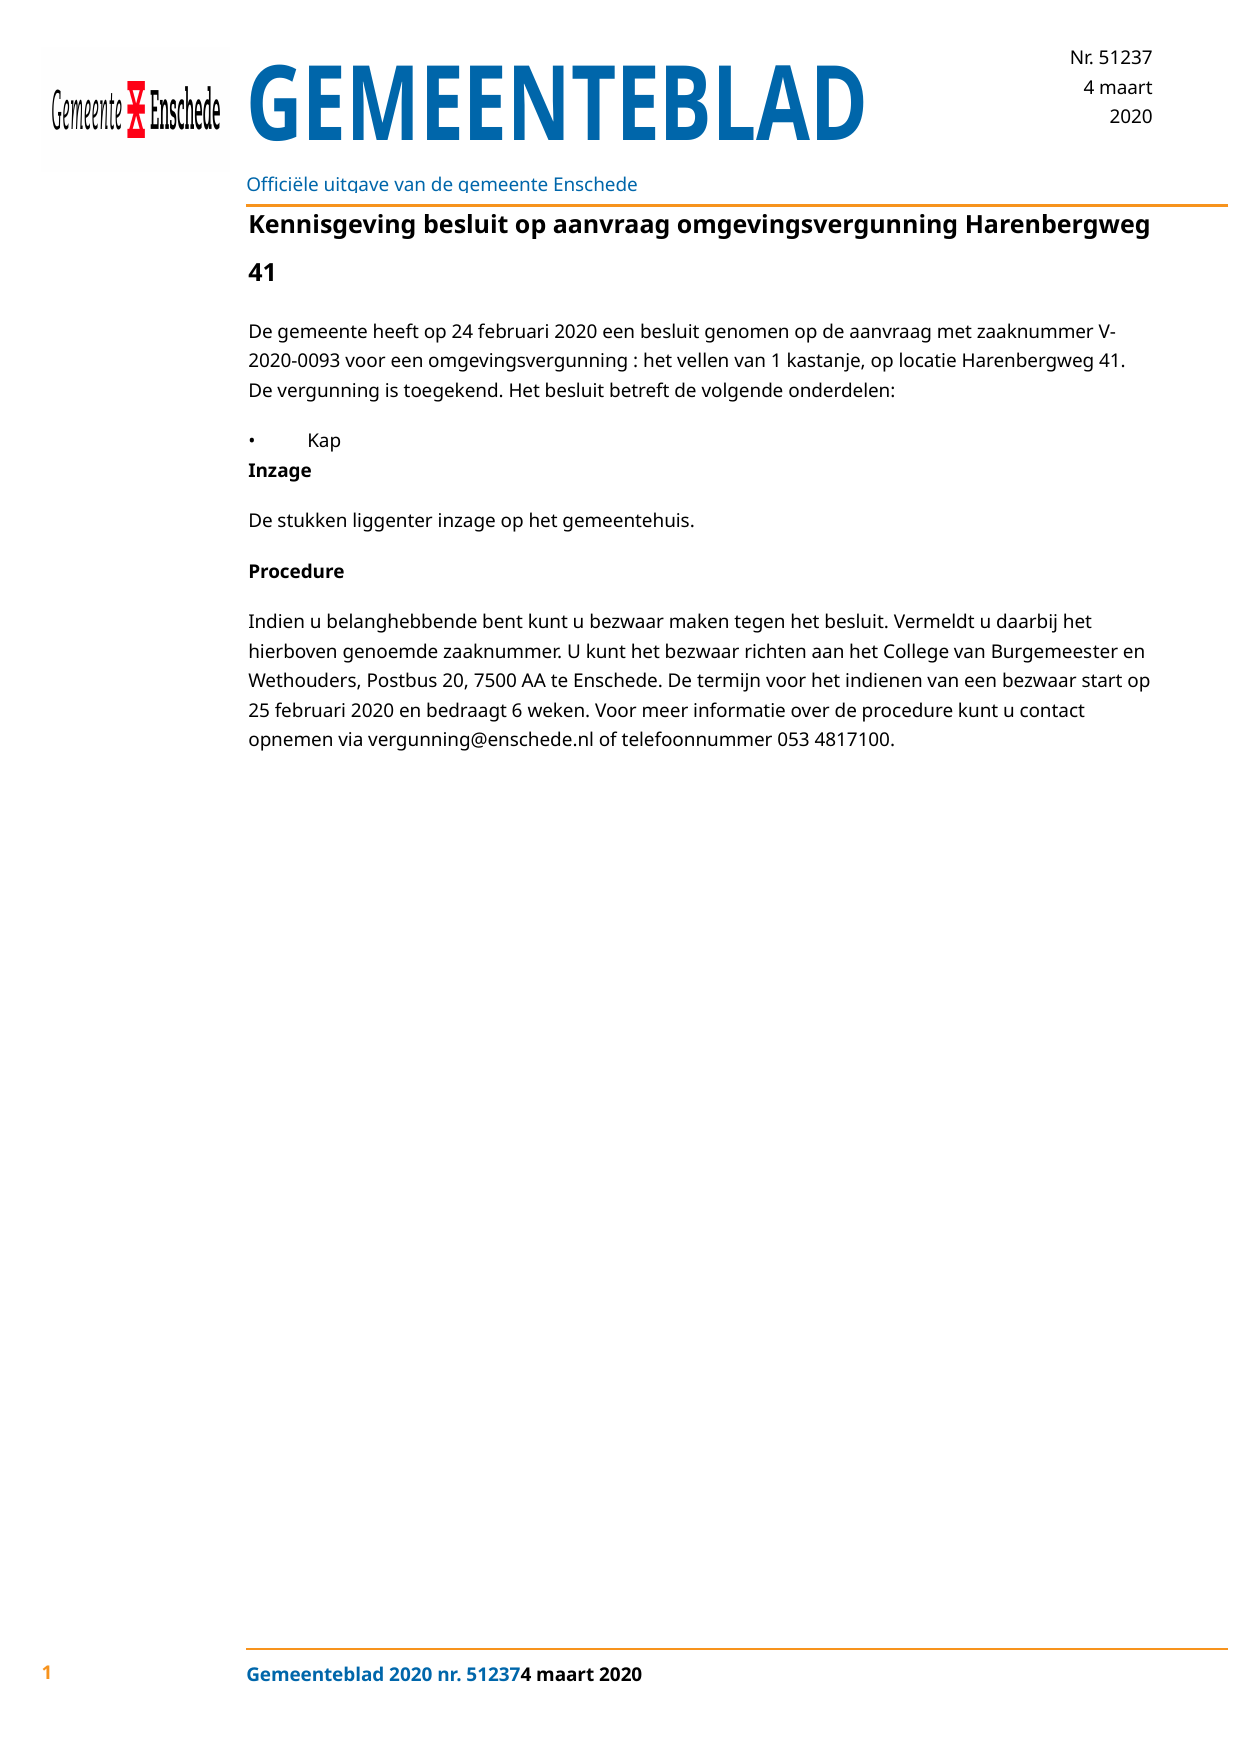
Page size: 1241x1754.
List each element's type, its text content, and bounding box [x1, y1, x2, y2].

picture [41, 47, 231, 172]
text Procedure [248, 558, 1152, 584]
text Inzage [248, 457, 1152, 483]
text De stukken liggenter inzage op het gemeentehuis. [248, 507, 1152, 533]
list Kap [248, 427, 1152, 453]
text Indien u belanghebbende bent kunt u bezwaar maken tegen het besluit. Vermeldt u daarbij het hierboven genoemde zaaknummer. U kunt het bezwaar richten aan het College van Burgemees­ter en Wethouders, Postbus 20, 7500 AA te Enschede. De termijn voor het indienen van een bezwaar start op 25 februari 2020 en bedraagt 6 weken. Voor meer informatie over de procedure kunt u contact opnemen via vergunning@enschede.nl of telefoonnummer 053 4817100. [248, 608, 1152, 752]
text Kennisgeving besluit op aanvraag omgevingsvergunning Harenbergweg 41 [248, 207, 1152, 288]
text De gemeente heeft op 24 februari 2020 een besluit genomen op de aanvraag met zaaknummer V-2020-0093 voor een omgevingsvergunning : het vellen van 1 kastanje, op locatie Harenbergweg 41. De vergunning is toegekend. Het besluit betreft de volgende onderdelen: [248, 318, 1152, 403]
